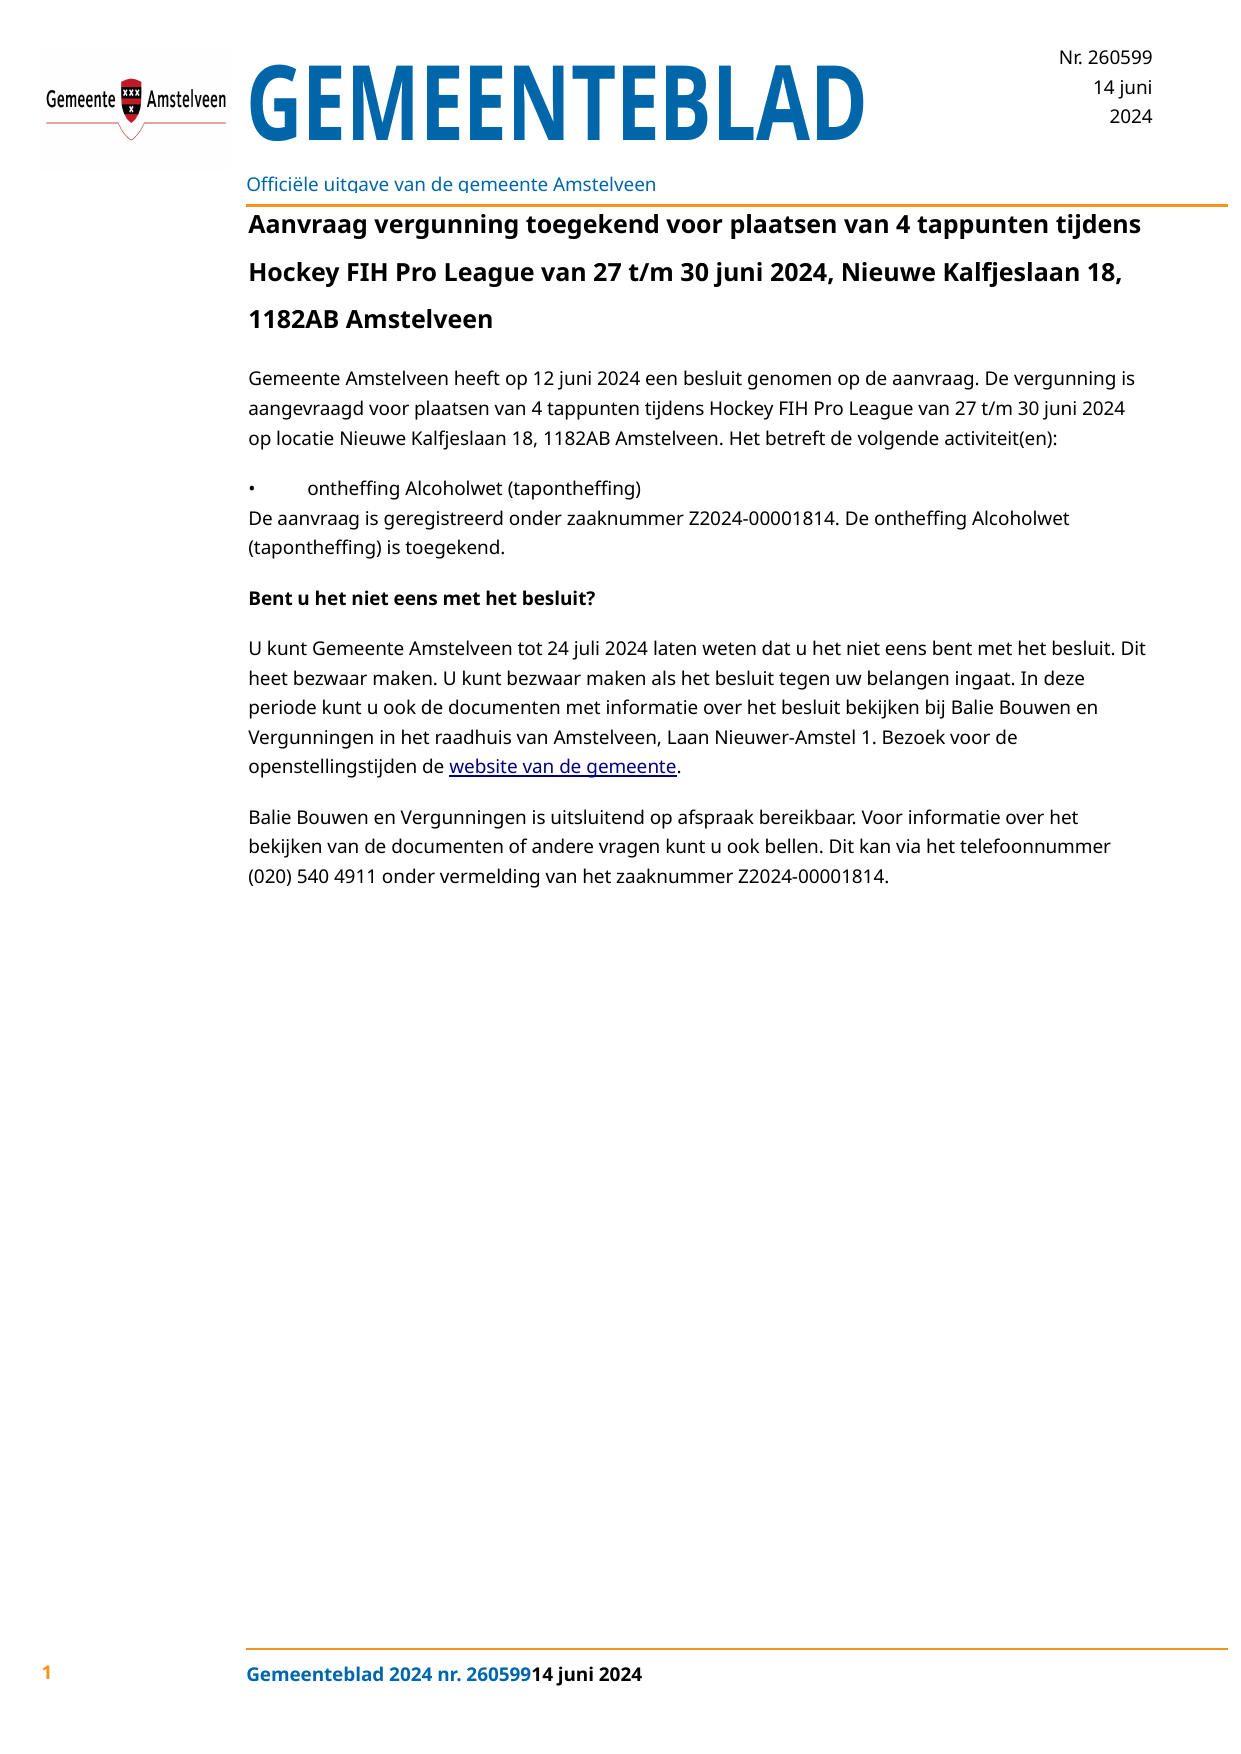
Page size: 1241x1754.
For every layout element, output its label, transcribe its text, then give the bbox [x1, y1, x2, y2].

list ontheffing Alcoholwet (tapontheffing) [248, 475, 1152, 501]
text Aanvraag vergunning toegekend voor plaatsen van 4 tappunten tijdens Hockey FIH Pro League van 27 t/m 30 juni 2024, Nieuwe Kalfjeslaan 18, 1182AB Amstelveen [248, 207, 1152, 336]
text Bent u het niet eens met het besluit? [248, 585, 1152, 610]
text Gemeente Amstelveen heeft op 12 juni 2024 een besluit genomen op de aanvraag. De vergunning is aangevraagd voor plaatsen van 4 tappunten tijdens Hockey FIH Pro League van 27 t/m 30 juni 2024 op locatie Nieuwe Kalfjeslaan 18, 1182AB Amstelveen. Het betreft de volgende activiteit(en): [248, 366, 1152, 450]
text De aanvraag is geregistreerd onder zaaknummer Z2024-00001814. De ontheffing Alcoholwet (tapontheffing) is toegekend. [248, 505, 1152, 560]
text Balie Bouwen en Vergunningen is uitsluitend op afspraak bereikbaar. Voor informatie over het bekijken van de documenten of andere vragen kunt u ook bellen. Dit kan via het telefoonnummer (020) 540 4911 onder vermelding van het zaaknummer Z2024-00001814. [248, 804, 1152, 889]
picture [41, 47, 231, 172]
text U kunt Gemeente Amstelveen tot 24 juli 2024 laten weten dat u het niet eens bent met het besluit. Dit heet bezwaar maken. U kunt bezwaar maken als het besluit tegen uw belangen ingaat. In deze periode kunt u ook de documenten met informatie over het besluit bekijken bij Balie Bouwen en Vergunningen in het raadhuis van Amstelveen, Laan Nieuwer-Amstel 1. Bezoek voor de openstellingstijden de website van de gemeente. [248, 635, 1152, 779]
